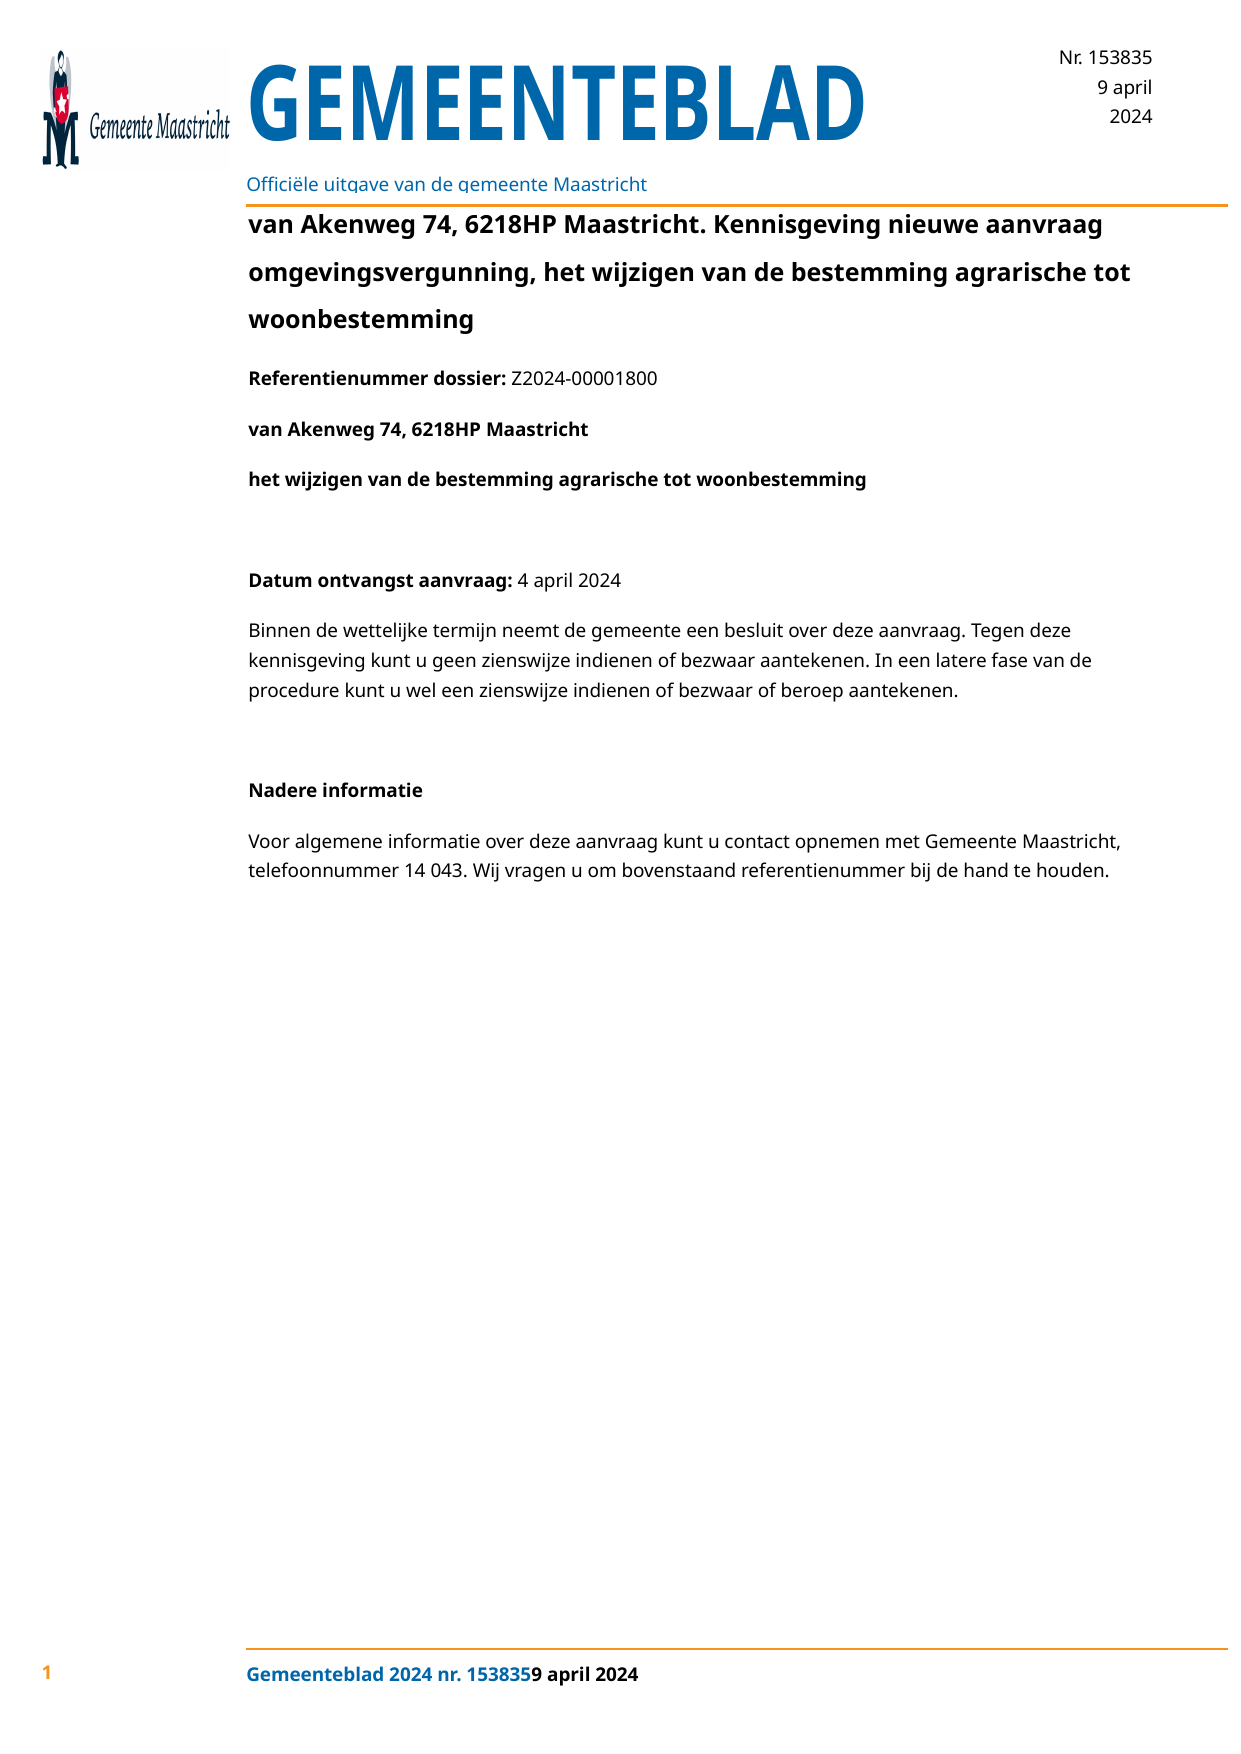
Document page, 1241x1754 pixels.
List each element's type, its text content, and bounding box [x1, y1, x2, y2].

text Binnen de wettelijke termijn neemt de gemeente een besluit over deze aanvraag. Tegen deze kennisgeving kunt u geen zienswijze indienen of bezwaar aantekenen. In een latere fase van de procedure kunt u wel een zienswijze indienen of bezwaar of beroep aantekenen. [248, 618, 1152, 702]
text van Akenweg 74, 6218HP Maastricht. Kennisgeving nieuwe aanvraag omgevingsvergunning, het wijzigen van de bestemming agrarische tot woonbestemming [248, 207, 1152, 336]
text Voor algemene informatie over deze aanvraag kunt u contact opnemen met Gemeente Maastricht, telefoonnummer 14 043. Wij vragen u om bovenstaand referentienummer bij de hand te houden. [248, 828, 1152, 883]
text het wijzigen van de bestemming agrarische tot woonbestemming [248, 466, 1152, 492]
text Nadere informatie [248, 778, 1152, 803]
text van Akenweg 74, 6218HP Maastricht [248, 416, 1152, 442]
text Referentienummer dossier: Z2024-00001800 [248, 366, 1152, 391]
text Datum ontvangst aanvraag: 4 april 2024 [248, 567, 1152, 593]
picture [41, 47, 231, 172]
